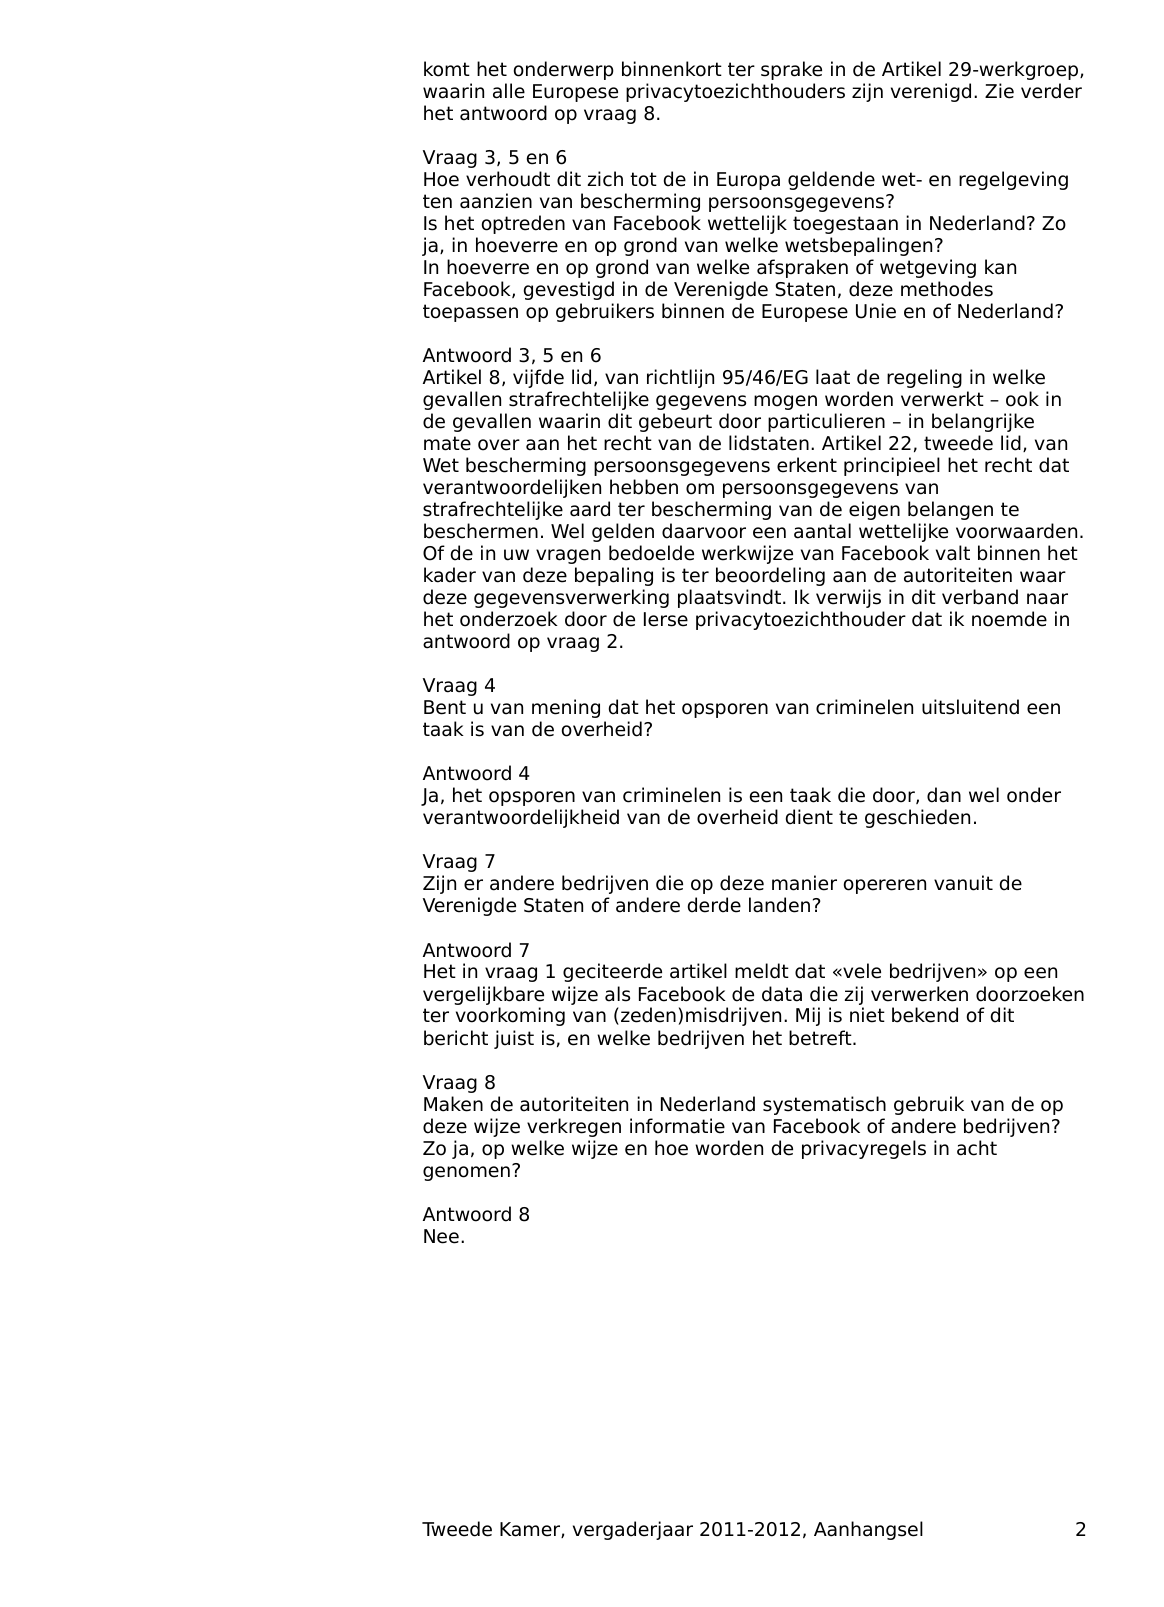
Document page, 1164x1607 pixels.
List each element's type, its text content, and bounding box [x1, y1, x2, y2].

text Maken de autoriteiten in Nederland systematisch gebruik van de op deze wijze verkregen informatie van Facebook of andere bedrijven? Zo ja, op welke wijze en hoe worden de privacyregels in acht genomen? [422, 1093, 1087, 1181]
text Nee. [422, 1226, 1087, 1248]
text Vraag 4 [422, 675, 1087, 697]
text Hoe verhoudt dit zich tot de in Europa geldende wet- en regelgeving ten aanzien van bescherming persoonsgegevens? [422, 169, 1087, 213]
text Vraag 3, 5 en 6 [422, 147, 1087, 169]
text Bent u van mening dat het opsporen van criminelen uitsluitend een taak is van de overheid? [422, 697, 1087, 741]
text Vraag 8 [422, 1072, 1087, 1093]
text Antwoord 4 [422, 763, 1087, 785]
text Vraag 7 [422, 851, 1087, 873]
text Antwoord 3, 5 en 6 [422, 345, 1087, 367]
text Ja, het opsporen van criminelen is een taak die door, dan wel onder verantwoordelijkheid van de overheid dient te geschieden. [422, 785, 1087, 829]
text komt het onderwerp binnenkort ter sprake in de Artikel 29-werkgroep, waarin alle Europese privacytoezichthouders zijn verenigd. Zie verder het antwoord op vraag 8. [422, 59, 1087, 125]
text Zijn er andere bedrijven die op deze manier opereren vanuit de Verenigde Staten of andere derde landen? [422, 873, 1087, 917]
text Artikel 8, vijfde lid, van richtlijn 95/46/EG laat de regeling in welke gevallen strafrechtelijke gegevens mogen worden verwerkt – ook in de gevallen waarin dit gebeurt door particulieren – in belangrijke mate over aan het recht van de lidstaten. Artikel 22, tweede lid, van Wet bescherming persoonsgegevens erkent principieel het recht dat verantwoordelijken hebben om persoonsgegevens van strafrechtelijke aard ter bescherming van de eigen belangen te beschermen. Wel gelden daarvoor een aantal wettelijke voorwaarden. Of de in uw vragen bedoelde werkwijze van Facebook valt binnen het kader van deze bepaling is ter beoordeling aan de autoriteiten waar deze gegevensverwerking plaatsvindt. Ik verwijs in dit verband naar het onderzoek door de Ierse privacytoezichthouder dat ik noemde in antwoord op vraag 2. [422, 367, 1087, 653]
text In hoeverre en op grond van welke afspraken of wetgeving kan Facebook, gevestigd in de Verenigde Staten, deze methodes toepassen op gebruikers binnen de Europese Unie en of Nederland? [422, 257, 1087, 323]
text Antwoord 7 [422, 939, 1087, 961]
text Het in vraag 1 geciteerde artikel meldt dat «vele bedrijven» op een vergelijkbare wijze als Facebook de data die zij verwerken doorzoeken ter voorkoming van (zeden)misdrijven. Mij is niet bekend of dit bericht juist is, en welke bedrijven het betreft. [422, 961, 1087, 1049]
text Antwoord 8 [422, 1204, 1087, 1226]
text Is het optreden van Facebook wettelijk toegestaan in Nederland? Zo ja, in hoeverre en op grond van welke wetsbepalingen? [422, 213, 1087, 257]
